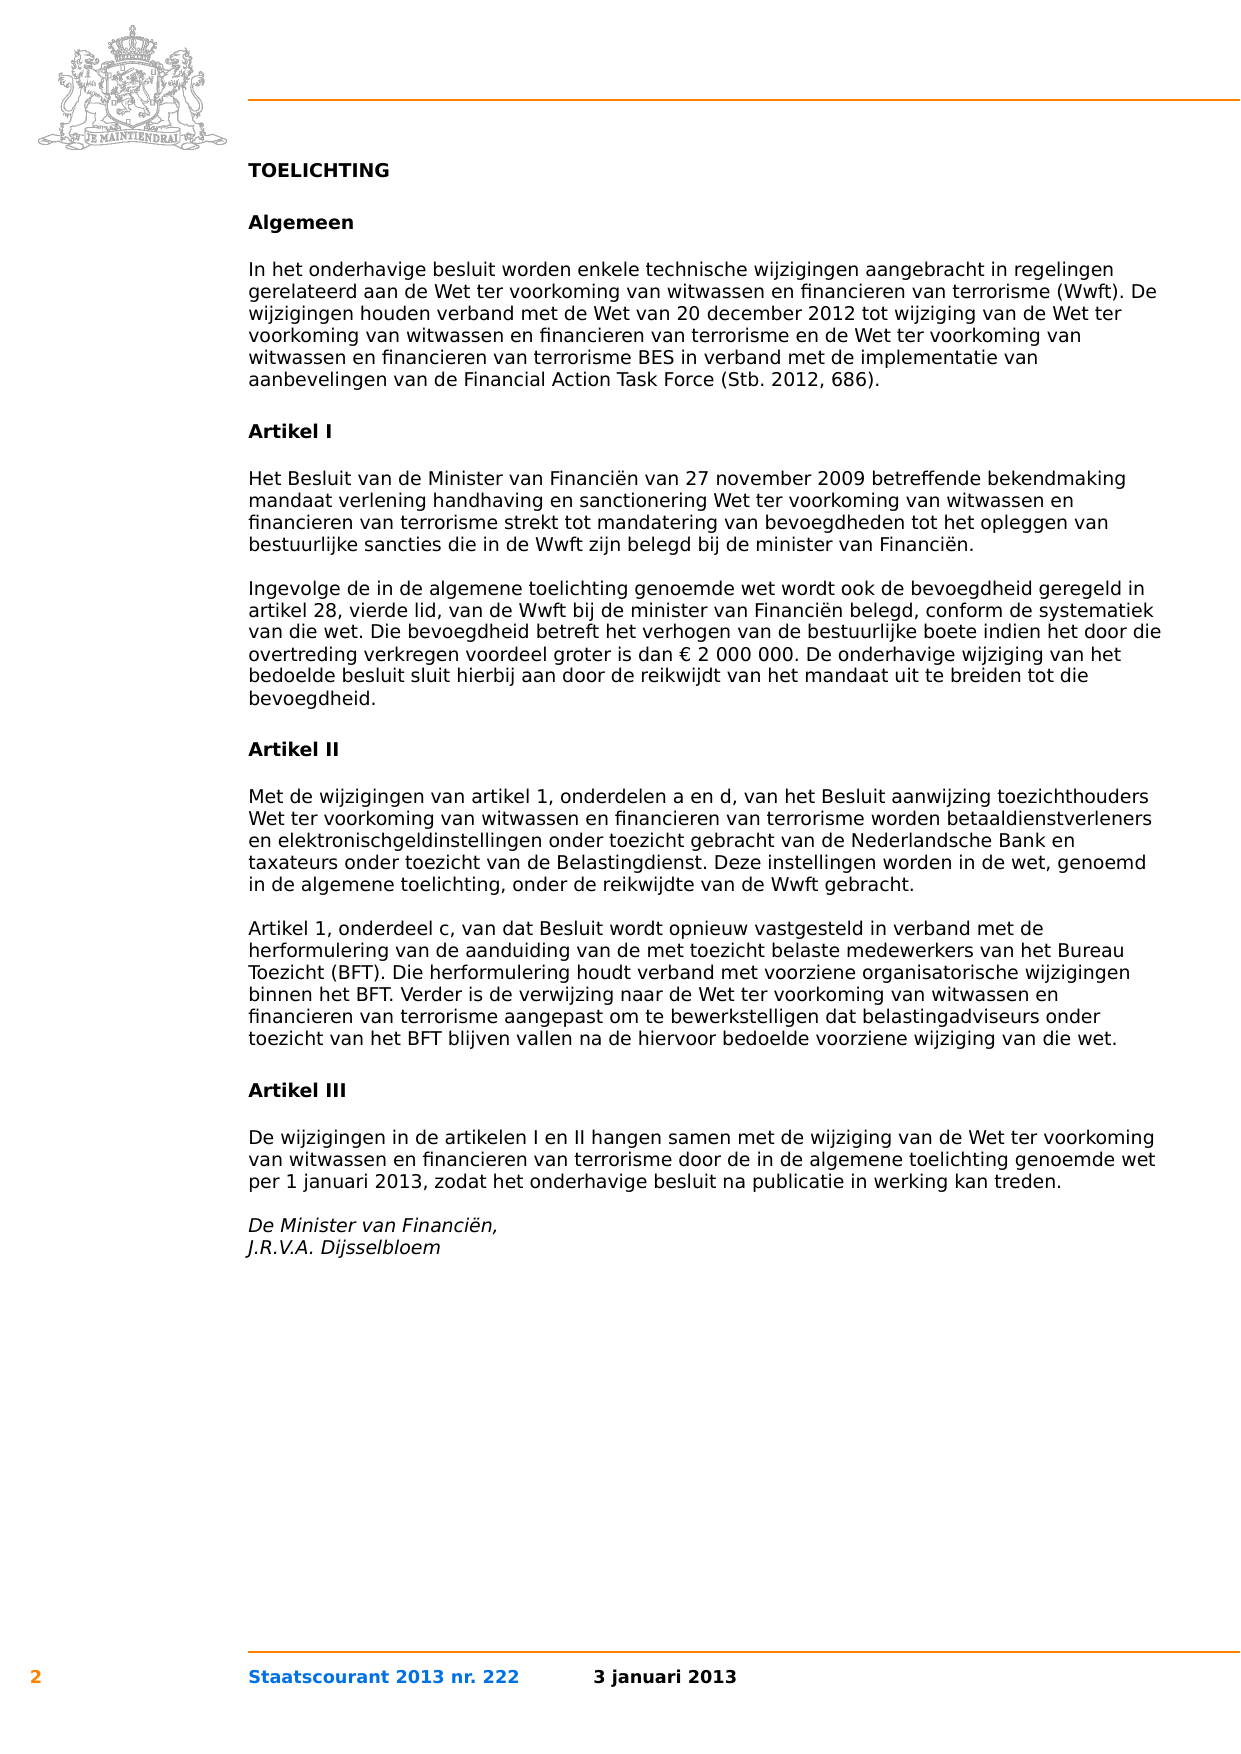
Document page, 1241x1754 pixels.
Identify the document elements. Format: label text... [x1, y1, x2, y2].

text Het Besluit van de Minister van Financiën van 27 november 2009 betreffende bekendmaking mandaat verlening handhaving en sanctionering Wet ter voorkoming van witwassen en financieren van terrorisme strekt tot mandatering van bevoegdheden tot het opleggen van bestuurlijke sancties die in de Wwft zijn belegd bij de minister van Financiën. [248, 468, 1163, 556]
subtitle TOELICHTING [248, 160, 1163, 182]
subtitle Artikel III [248, 1080, 1163, 1102]
subtitle Algemeen [248, 212, 1163, 234]
text De Minister van Financiën, J.R.V.A. Dijsselbloem [248, 1215, 1163, 1259]
picture [38, 25, 227, 150]
subtitle Artikel II [248, 739, 1163, 761]
text Ingevolge de in de algemene toelichting genoemde wet wordt ook de bevoegdheid geregeld in artikel 28, vierde lid, van de Wwft bij de minister van Financiën belegd, conform de systematiek van die wet. Die bevoegdheid betreft het verhogen van de bestuurlijke boete indien het door die overtreding verkregen voordeel groter is dan € 2 000 000. De onderhavige wijziging van het bedoelde besluit sluit hierbij aan door de reikwijdt van het mandaat uit te breiden tot die bevoegdheid. [248, 577, 1163, 709]
subtitle Artikel I [248, 421, 1163, 443]
text Artikel 1, onderdeel c, van dat Besluit wordt opnieuw vastgesteld in verband met de herformulering van de aanduiding van de met toezicht belaste medewerkers van het Bureau Toezicht (BFT). Die herformulering houdt verband met voorziene organisatorische wijzigingen binnen het BFT. Verder is de verwijzing naar de Wet ter voorkoming van witwassen en financieren van terrorisme aangepast om te bewerkstelligen dat belastingadviseurs onder toezicht van het BFT blijven vallen na de hiervoor bedoelde voorziene wijziging van die wet. [248, 918, 1163, 1050]
text De wijzigingen in de artikelen I en II hangen samen met de wijziging van de Wet ter voorkoming van witwassen en financieren van terrorisme door de in de algemene toelichting genoemde wet per 1 januari 2013, zodat het onderhavige besluit na publicatie in werking kan treden. [248, 1127, 1163, 1193]
text In het onderhavige besluit worden enkele technische wijzigingen aangebracht in regelingen gerelateerd aan de Wet ter voorkoming van witwassen en financieren van terrorisme (Wwft). De wijzigingen houden verband met de Wet van 20 december 2012 tot wijziging van de Wet ter voorkoming van witwassen en financieren van terrorisme en de Wet ter voorkoming van witwassen en financieren van terrorisme BES in verband met de implementatie van aanbevelingen van de Financial Action Task Force (Stb. 2012, 686). [248, 259, 1163, 391]
text Met de wijzigingen van artikel 1, onderdelen a en d, van het Besluit aanwijzing toezichthouders Wet ter voorkoming van witwassen en financieren van terrorisme worden betaaldienstverleners en elektronischgeldinstellingen onder toezicht gebracht van de Nederlandsche Bank en taxateurs onder toezicht van de Belastingdienst. Deze instellingen worden in de wet, genoemd in de algemene toelichting, onder de reikwijdte van de Wwft gebracht. [248, 786, 1163, 896]
